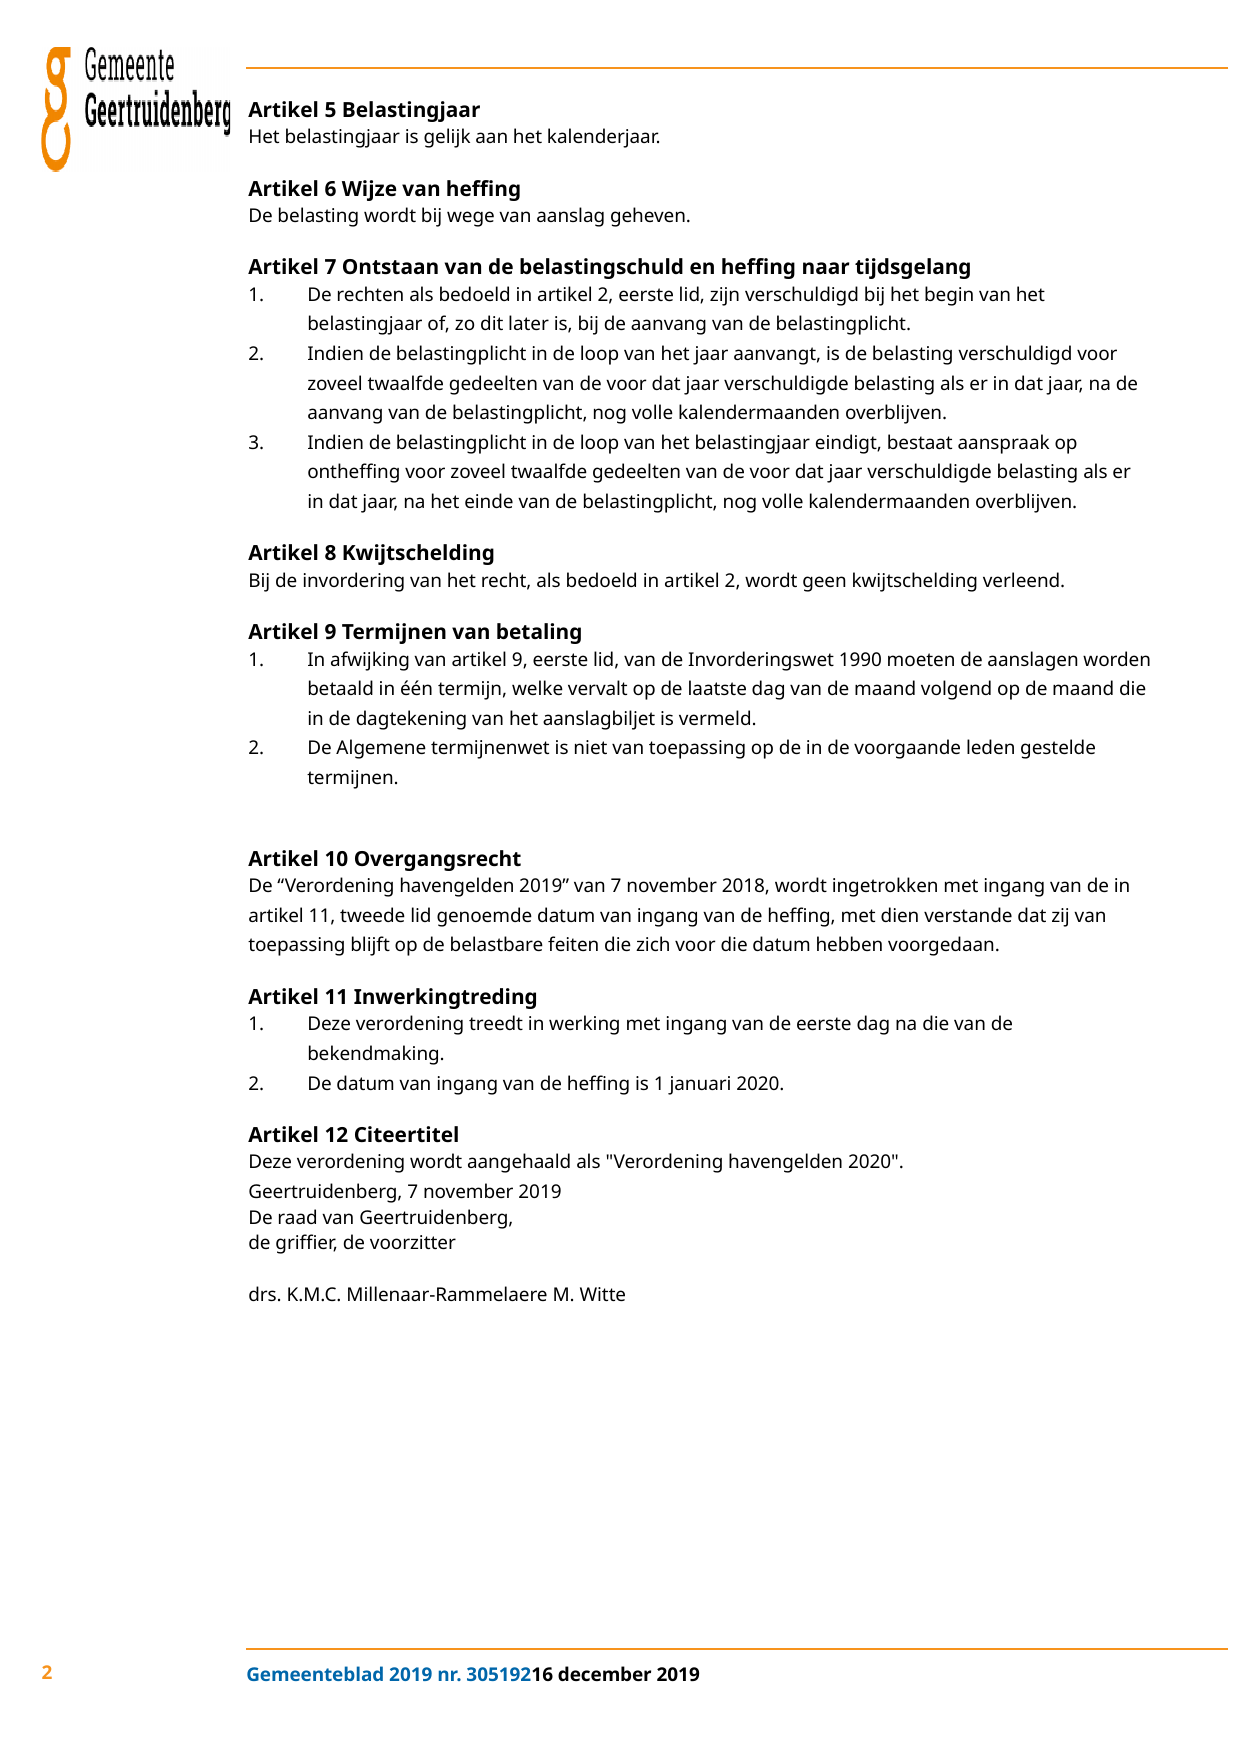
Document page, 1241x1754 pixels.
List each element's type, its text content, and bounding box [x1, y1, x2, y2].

list In afwijking van artikel 9, eerste lid, van de Invorderingswet 1990 moeten de aanslagen worden betaald in één termijn, welke vervalt op de laatste dag van de maand volgend op de maand die in de dagtekening van het aanslagbiljet is vermeld. [248, 646, 1152, 731]
list Deze verordening treedt in werking met ingang van de eerste dag na die van de bekendmaking. [248, 1011, 1152, 1066]
text Artikel 11 Inwerkingtreding [248, 982, 1152, 1011]
list Indien de belastingplicht in de loop van het jaar aanvangt, is de belasting verschuldigd voor zoveel twaalfde gedeelten van de voor dat jaar verschuldigde belasting als er in dat jaar, na de aanvang van de belastingplicht, nog volle kalendermaanden overblijven. [248, 340, 1152, 425]
list De Algemene termijnenwet is niet van toepassing op de in de voorgaande leden gestelde termijnen. [248, 734, 1152, 790]
text Artikel 10 Overgangsrecht [248, 844, 1152, 872]
text Deze verordening wordt aangehaald als "Verordening havengelden 2020". [248, 1148, 1152, 1174]
text Artikel 7 Ontstaan van de belastingschuld en heffing naar tijdsgelang [248, 252, 1152, 281]
text Geertruidenberg, 7 november 2019 [248, 1178, 1152, 1204]
text De belasting wordt bij wege van aanslag geheven. [248, 202, 1152, 228]
list De rechten als bedoeld in artikel 2, eerste lid, zijn verschuldigd bij het begin van het belastingjaar of, zo dit later is, bij de aanvang van de belastingplicht. [248, 281, 1152, 336]
list De datum van ingang van de heffing is 1 januari 2020. [248, 1070, 1152, 1095]
text De “Verordening havengelden 2019” van 7 november 2018, wordt ingetrokken met ingang van de in artikel 11, tweede lid genoemde datum van ingang van de heffing, met dien verstande dat zij van toepassing blijft op de belastbare feiten die zich voor die datum hebben voorgedaan. [248, 872, 1152, 957]
text de griffier, de voorzitter [248, 1229, 1152, 1255]
list Indien de belastingplicht in de loop van het belastingjaar eindigt, bestaat aanspraak op ontheffing voor zoveel twaalfde gedeelten van de voor dat jaar verschuldigde belasting als er in dat jaar, na het einde van de belastingplicht, nog volle kalendermaanden overblijven. [248, 429, 1152, 514]
text Artikel 12 Citeertitel [248, 1120, 1152, 1148]
text drs. K.M.C. Millenaar-Rammelaere M. Witte [248, 1281, 1152, 1307]
text Het belastingjaar is gelijk aan het kalenderjaar. [248, 123, 1152, 149]
text Artikel 9 Termijnen van betaling [248, 617, 1152, 646]
text Artikel 6 Wijze van heffing [248, 174, 1152, 202]
text Artikel 8 Kwijtschelding [248, 538, 1152, 567]
text De raad van Geertruidenberg, [248, 1204, 1152, 1229]
picture [41, 47, 231, 172]
text Bij de invordering van het recht, als bedoeld in artikel 2, wordt geen kwijtschelding verleend. [248, 567, 1152, 593]
text Artikel 5 Belastingjaar [248, 95, 1152, 123]
